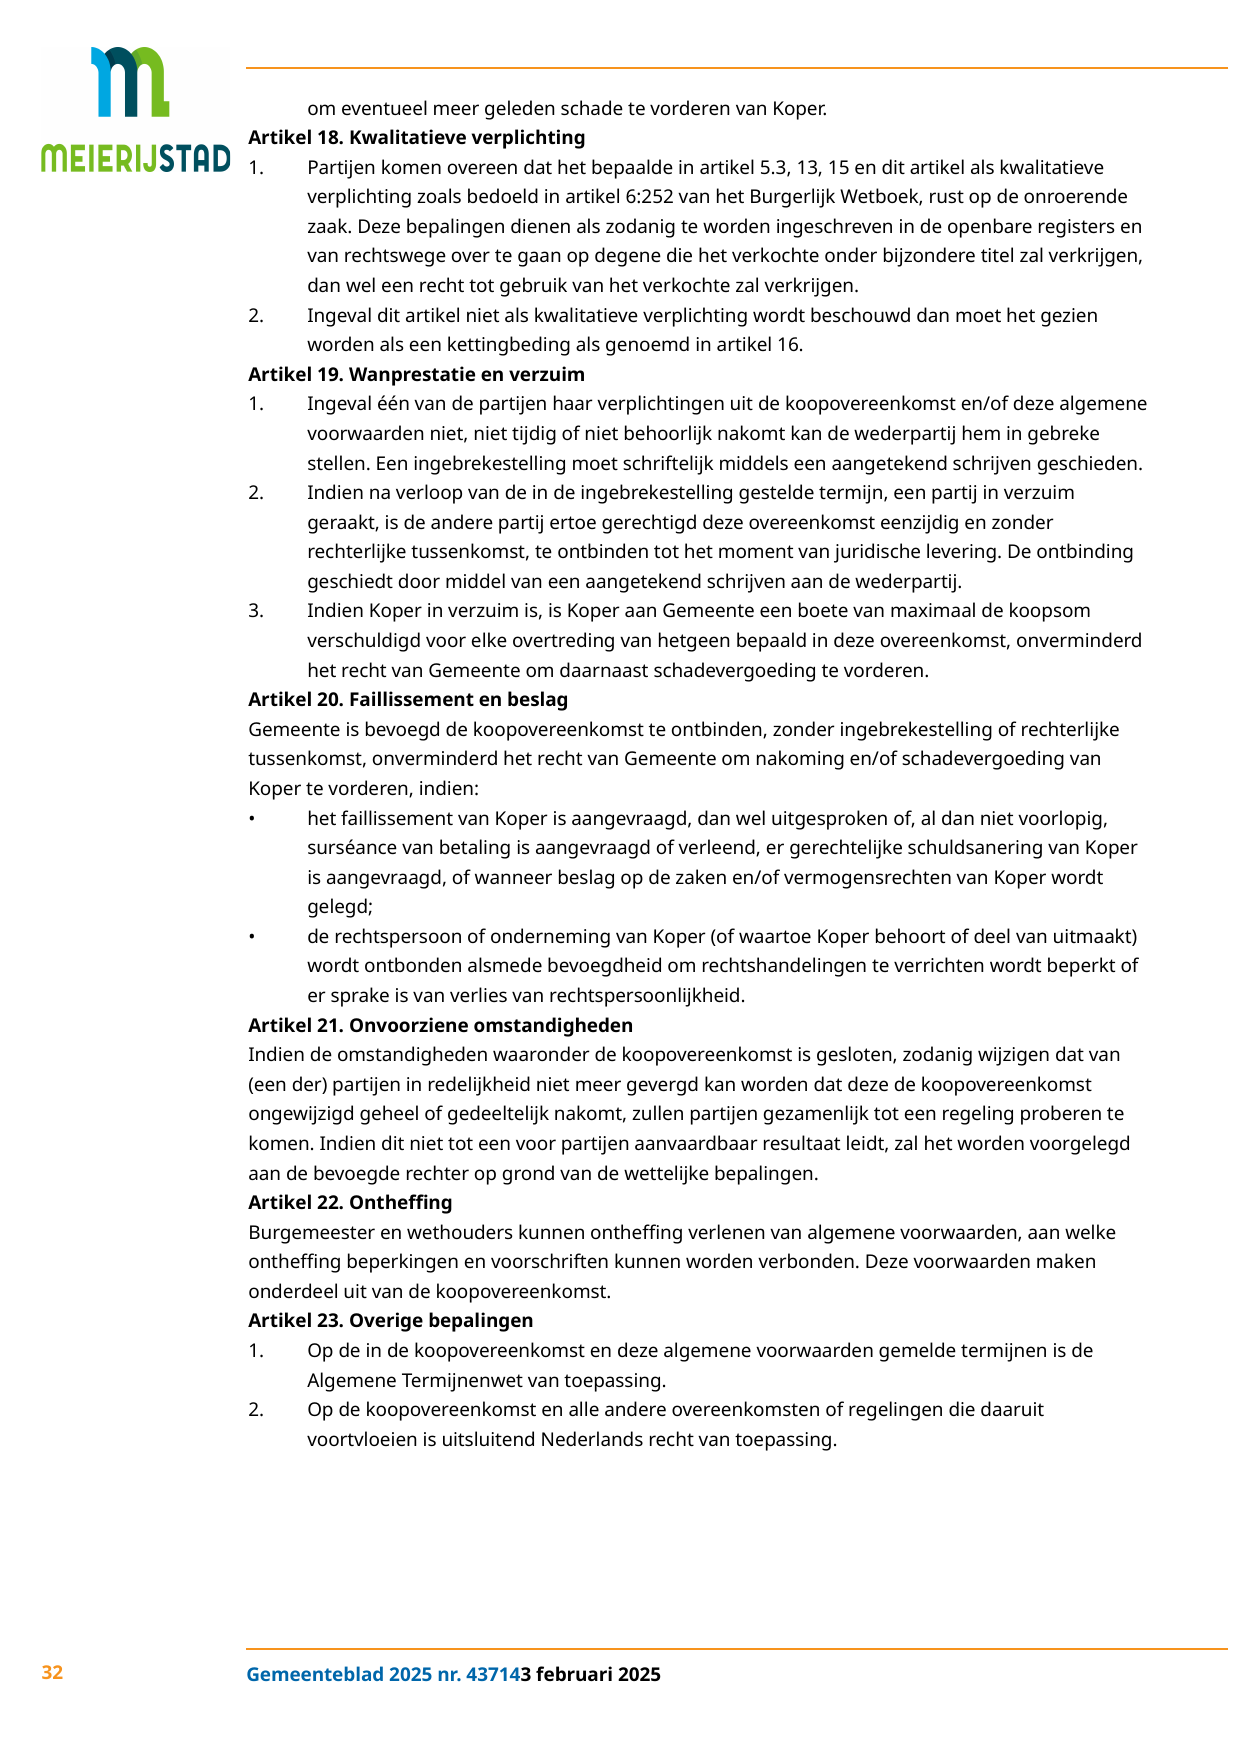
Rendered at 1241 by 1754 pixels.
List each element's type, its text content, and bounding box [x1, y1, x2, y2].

list Ingeval één van de partijen haar verplichtingen uit de koopovereenkomst en/of deze algemene voorwaarden niet, niet tijdig of niet behoorlijk nakomt kan de wederpartij hem in gebreke stellen. Een ingebrekestelling moet schriftelijk middels een aangetekend schrijven geschieden. [248, 391, 1152, 476]
list de rechtspersoon of onderneming van Koper (of waartoe Koper behoort of deel van uitmaakt) wordt ontbonden alsmede bevoegdheid om rechtshandelingen te verrichten wordt beperkt of er sprake is van verlies van rechtspersoonlijkheid. [248, 923, 1152, 1008]
list Indien Koper in verzuim is, is Koper aan Gemeente een boete van maximaal de koopsom verschuldigd voor elke overtreding van hetgeen bepaald in deze overeenkomst, onverminderd het recht van Gemeente om daarnaast schadevergoeding te vorderen. [248, 598, 1152, 683]
text Artikel 22. Ontheffing [248, 1189, 1152, 1215]
list het faillissement van Koper is aangevraagd, dan wel uitgesproken of, al dan niet voorlopig, surséance van betaling is aangevraagd of verleend, er gerechtelijke schuldsanering van Koper is aangevraagd, of wanneer beslag op de zaken en/of vermogensrechten van Koper wordt gelegd; [248, 805, 1152, 919]
text Artikel 18. Kwalitatieve verplichting [248, 124, 1152, 150]
text Artikel 23. Overige bepalingen [248, 1308, 1152, 1333]
list Op de in de koopovereenkomst en deze algemene voorwaarden gemelde termijnen is de Algemene Termijnenwet van toepassing. [248, 1337, 1152, 1393]
text Burgemeester en wethouders kunnen ontheffing verlenen van algemene voorwaarden, aan welke ontheffing beperkingen en voorschriften kunnen worden verbonden. Deze voorwaarden maken onderdeel uit van de koopovereenkomst. [248, 1219, 1152, 1304]
picture [41, 47, 231, 172]
list om eventueel meer geleden schade te vorderen van Koper. [248, 95, 1152, 121]
list Op de koopovereenkomst en alle andere overeenkomsten of regelingen die daaruit voortvloeien is uitsluitend Nederlands recht van toepassing. [248, 1396, 1152, 1452]
text Artikel 20. Faillissement en beslag [248, 686, 1152, 712]
text Indien de omstandigheden waaronder de koopovereenkomst is gesloten, zodanig wijzigen dat van (een der) partijen in redelijkheid niet meer gevergd kan worden dat deze de koopovereenkomst ongewijzigd geheel of gedeeltelijk nakomt, zullen partijen gezamenlijk tot een regeling proberen te komen. Indien dit niet tot een voor partijen aanvaardbaar resultaat leidt, zal het worden voorgelegd aan de bevoegde rechter op grond van de wettelijke bepalingen. [248, 1041, 1152, 1186]
text Artikel 21. Onvoorziene omstandigheden [248, 1012, 1152, 1038]
list Partijen komen overeen dat het bepaalde in artikel 5.3, 13, 15 en dit artikel als kwalitatieve verplichting zoals bedoeld in artikel 6:252 van het Burgerlijk Wetboek, rust op de onroerende zaak. Deze bepalingen dienen als zodanig te worden ingeschreven in de openbare registers en van rechtswege over te gaan op degene die het verkochte onder bijzondere titel zal verkrijgen, dan wel een recht tot gebruik van het verkochte zal verkrijgen. [248, 154, 1152, 298]
text Gemeente is bevoegd de koopovereenkomst te ontbinden, zonder ingebrekestelling of rechterlijke tussenkomst, onverminderd het recht van Gemeente om nakoming en/of schadevergoeding van Koper te vorderen, indien: [248, 716, 1152, 801]
list Ingeval dit artikel niet als kwalitatieve verplichting wordt beschouwd dan moet het gezien worden als een kettingbeding als genoemd in artikel 16. [248, 302, 1152, 357]
list Indien na verloop van de in de ingebrekestelling gestelde termijn, een partij in verzuim geraakt, is de andere partij ertoe gerechtigd deze overeenkomst eenzijdig en zonder rechterlijke tussenkomst, te ontbinden tot het moment van juridische levering. De ontbinding geschiedt door middel van een aangetekend schrijven aan de wederpartij. [248, 479, 1152, 594]
text Artikel 19. Wanprestatie en verzuim [248, 361, 1152, 387]
